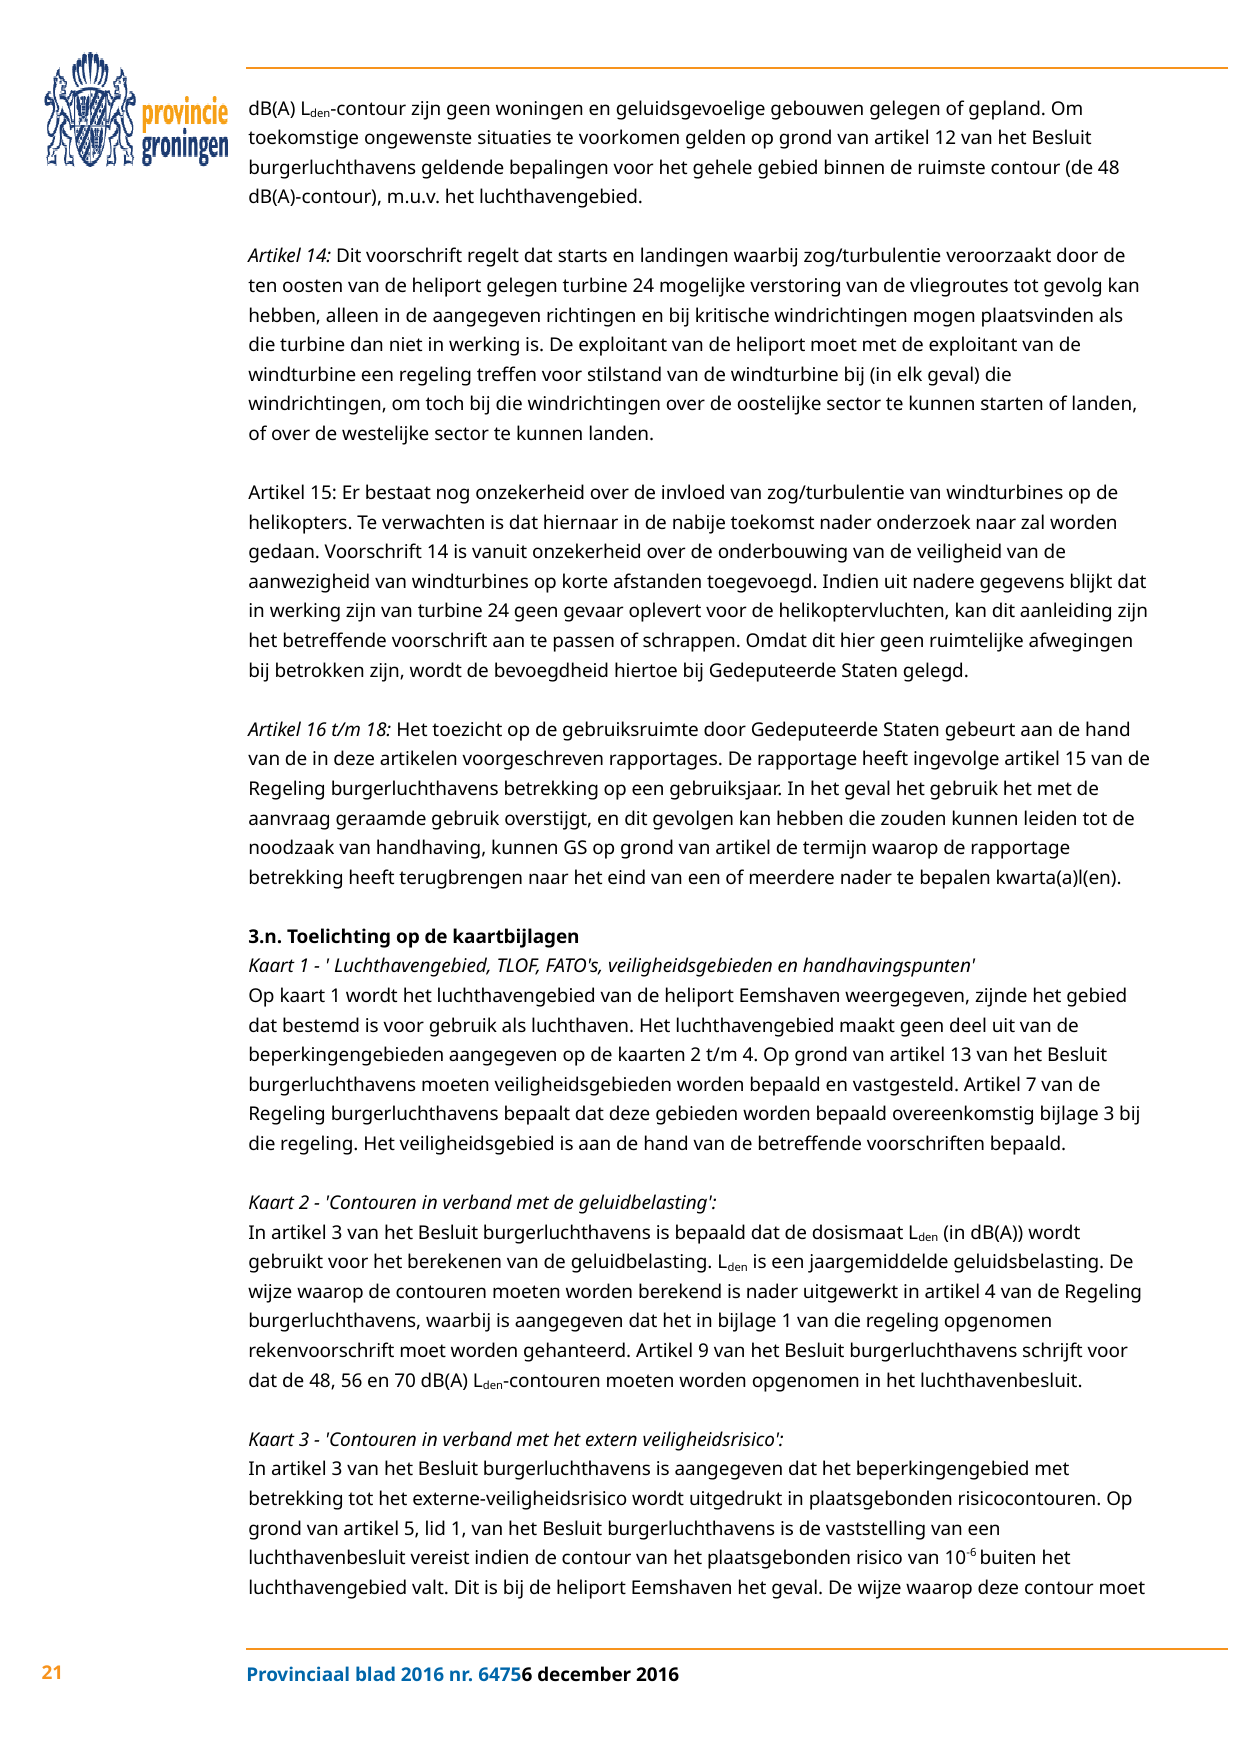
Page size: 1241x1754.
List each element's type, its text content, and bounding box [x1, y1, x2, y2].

picture [41, 47, 231, 172]
text Kaart 1 - ' Luchthavengebied, TLOF, FATO's, veiligheidsgebieden en handhavingspunten' [248, 953, 1152, 978]
text Artikel 16 t/m 18: Het toezicht op de gebruiksruimte door Gedeputeerde Staten gebeurt aan de hand van de in deze artikelen voorgeschreven rapportages. De rapportage heeft ingevolge artikel 15 van de Regeling burgerluchthavens betrekking op een gebruiksjaar. In het geval het gebruik het met de aanvraag geraamde gebruik overstijgt, en dit gevolgen kan hebben die zouden kunnen leiden tot de noodzaak van handhaving, kunnen GS op grond van artikel de termijn waarop de rapportage betrekking heeft terugbrengen naar het eind van een of meerdere nader te bepalen kwarta(a)l(en). [248, 716, 1152, 890]
text Artikel 14: Dit voorschrift regelt dat starts en landingen waarbij zog/turbulentie veroorzaakt door de ten oosten van de heliport gelegen turbine 24 mogelijke verstoring van de vliegroutes tot gevolg kan hebben, alleen in de aangegeven richtingen en bij kritische windrichtingen mogen plaatsvinden als die turbine dan niet in werking is. De exploitant van de heliport moet met de exploitant van de windturbine een regeling treffen voor stilstand van de windturbine bij (in elk geval) die windrichtingen, om toch bij die windrichtingen over de oostelijke sector te kunnen starten of landen, of over de westelijke sector te kunnen landen. [248, 243, 1152, 446]
text Op kaart 1 wordt het luchthavengebied van de heliport Eemshaven weergegeven, zijnde het gebied dat bestemd is voor gebruik als luchthaven. Het luchthavengebied maakt geen deel uit van de beperkingengebieden aangegeven op de kaarten 2 t/m 4. Op grond van artikel 13 van het Besluit burgerluchthavens moeten veiligheidsgebieden worden bepaald en vastgesteld. Artikel 7 van de Regeling burgerluchthavens bepaalt dat deze gebieden worden bepaald overeenkomstig bijlage 3 bij die regeling. Het veiligheidsgebied is aan de hand van de betreffende voorschriften bepaald. [248, 982, 1152, 1156]
text In artikel 3 van het Besluit burgerluchthavens is bepaald dat de dosismaat Lden (in dB(A)) wordt gebruikt voor het berekenen van de geluidbelasting. Lden is een jaargemiddelde geluidsbelasting. De wijze waarop de contouren moeten worden berekend is nader uitgewerkt in artikel 4 van de Regeling burgerluchthavens, waarbij is aangegeven dat het in bijlage 1 van die regeling opgenomen rekenvoorschrift moet worden gehanteerd. Artikel 9 van het Besluit burgerluchthavens schrijft voor dat de 48, 56 en 70 dB(A) Lden-contouren moeten worden opgenomen in het luchthavenbesluit. [248, 1219, 1152, 1393]
text Kaart 2 - 'Contouren in verband met de geluidbelasting': [248, 1189, 1152, 1215]
text 3.n. Toelichting op de kaartbijlagen [248, 923, 1152, 949]
text Kaart 3 - 'Contouren in verband met het extern veiligheidsrisico': [248, 1426, 1152, 1452]
text Artikel 15: Er bestaat nog onzekerheid over de invloed van zog/turbulentie van windturbines op de helikopters. Te verwachten is dat hiernaar in de nabije toekomst nader onderzoek naar zal worden gedaan. Voorschrift 14 is vanuit onzekerheid over de onderbouwing van de veiligheid van de aanwezigheid van windturbines op korte afstanden toegevoegd. Indien uit nadere gegevens blijkt dat in werking zijn van turbine 24 geen gevaar oplevert voor de helikoptervluchten, kan dit aanleiding zijn het betreffende voorschrift aan te passen of schrappen. Omdat dit hier geen ruimtelijke afwegingen bij betrokken zijn, wordt de bevoegdheid hiertoe bij Gedeputeerde Staten gelegd. [248, 479, 1152, 683]
text dB(A) Lden-contour zijn geen woningen en geluidsgevoelige gebouwen gelegen of gepland. Om toekomstige ongewenste situaties te voorkomen gelden op grond van artikel 12 van het Besluit burgerluchthavens geldende bepalingen voor het gehele gebied binnen de ruimste contour (de 48 dB(A)-contour), m.u.v. het luchthavengebied. [248, 95, 1152, 209]
text In artikel 3 van het Besluit burgerluchthavens is aangegeven dat het beperkingengebied met betrekking tot het externe-veiligheidsrisico wordt uitgedrukt in plaatsgebonden risicocontouren. Op grond van artikel 5, lid 1, van het Besluit burgerluchthavens is de vaststelling van een luchthavenbesluit vereist indien de contour van het plaatsgebonden risico van 10-6 buiten het luchthavengebied valt. Dit is bij de heliport Eemshaven het geval. De wijze waarop deze contour moet [248, 1456, 1152, 1600]
